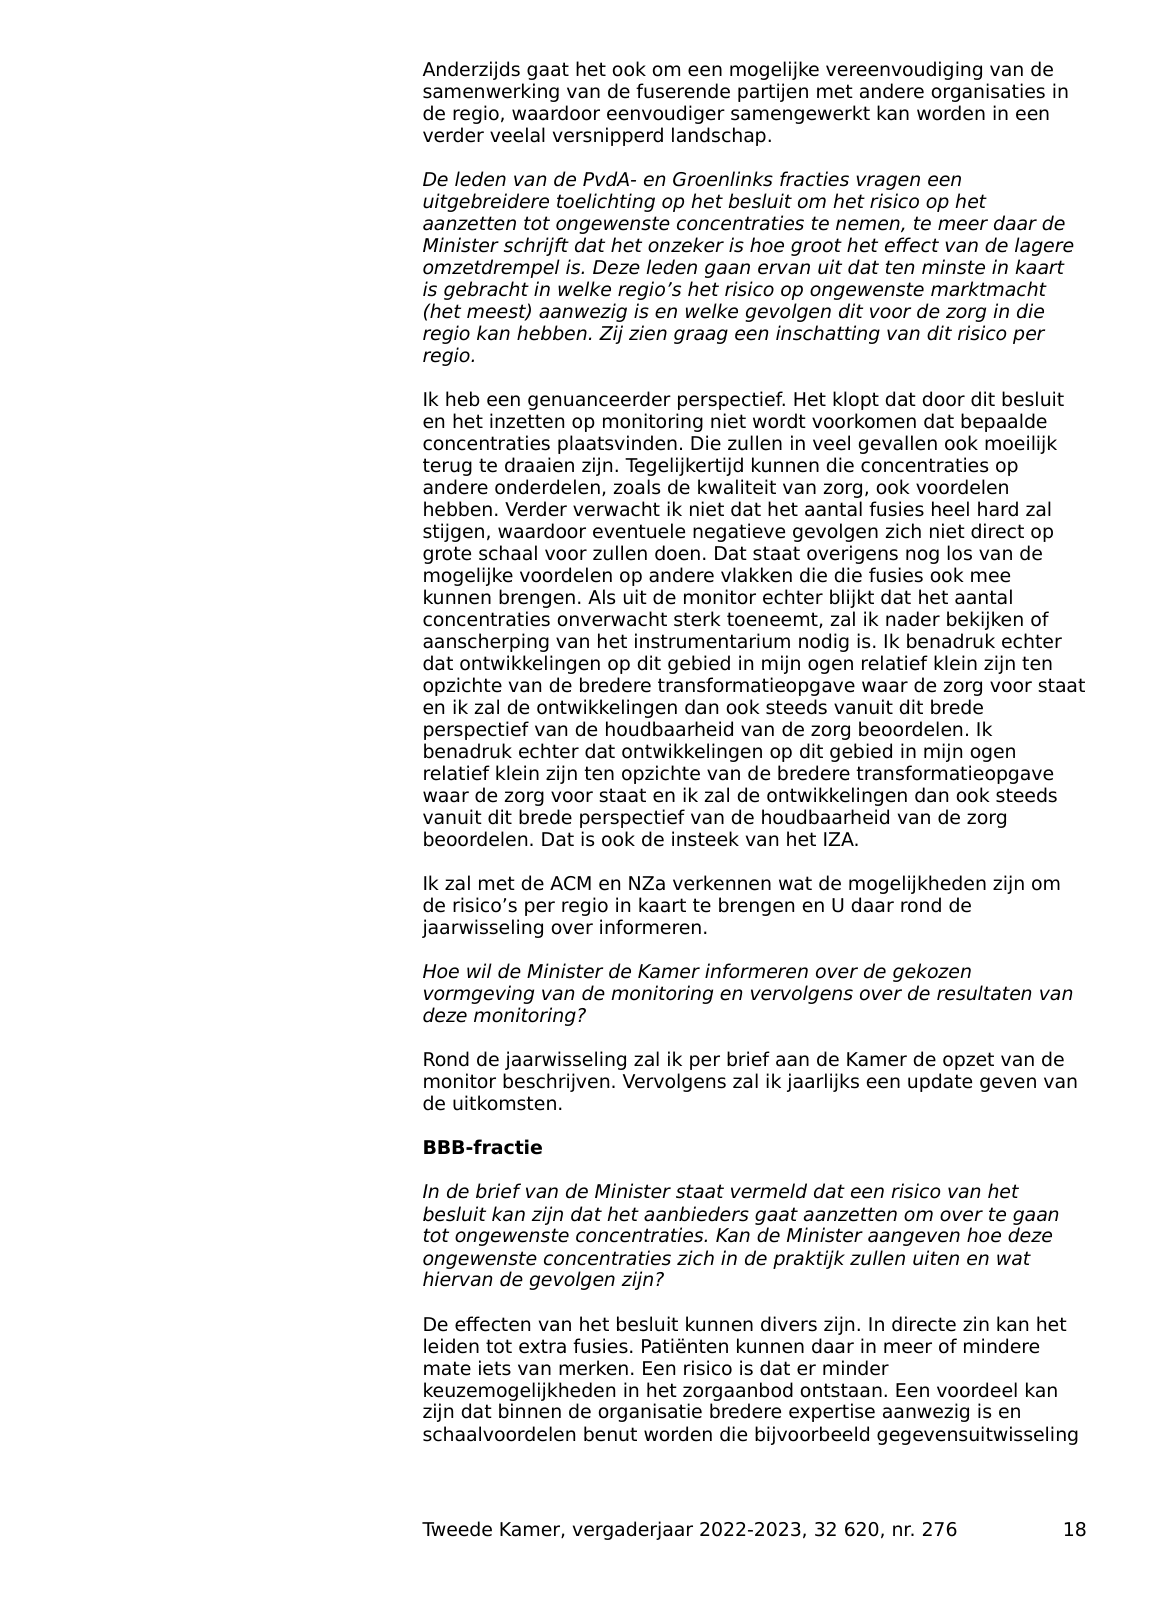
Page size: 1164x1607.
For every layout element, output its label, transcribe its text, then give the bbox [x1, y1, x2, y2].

subtitle BBB-fractie [422, 1137, 1087, 1159]
text Ik heb een genuanceerder perspectief. Het klopt dat door dit besluit en het inzetten op monitoring niet wordt voorkomen dat bepaalde concentraties plaatsvinden. Die zullen in veel gevallen ook moeilijk terug te draaien zijn. Tegelijkertijd kunnen die concentraties op andere onderdelen, zoals de kwaliteit van zorg, ook voordelen hebben. Verder verwacht ik niet dat het aantal fusies heel hard zal stijgen, waardoor eventuele negatieve gevolgen zich niet direct op grote schaal voor zullen doen. Dat staat overigens nog los van de mogelijke voordelen op andere vlakken die die fusies ook mee kunnen brengen. Als uit de monitor echter blijkt dat het aantal concentraties onverwacht sterk toeneemt, zal ik nader bekijken of aanscherping van het instrumentarium nodig is. Ik benadruk echter dat ontwikkelingen op dit gebied in mijn ogen relatief klein zijn ten opzichte van de bredere transformatieopgave waar de zorg voor staat en ik zal de ontwikkelingen dan ook steeds vanuit dit brede perspectief van de houdbaarheid van de zorg beoordelen. Ik benadruk echter dat ontwikkelingen op dit gebied in mijn ogen relatief klein zijn ten opzichte van de bredere transformatieopgave waar de zorg voor staat en ik zal de ontwikkelingen dan ook steeds vanuit dit brede perspectief van de houdbaarheid van de zorg beoordelen. Dat is ook de insteek van het IZA. [422, 389, 1087, 851]
text Hoe wil de Minister de Kamer informeren over de gekozen vormgeving van de monitoring en vervolgens over de resultaten van deze monitoring? [422, 961, 1087, 1027]
text In de brief van de Minister staat vermeld dat een risico van het besluit kan zijn dat het aanbieders gaat aanzetten om over te gaan tot ongewenste concentraties. Kan de Minister aangeven hoe deze ongewenste concentraties zich in de praktijk zullen uiten en wat hiervan de gevolgen zijn? [422, 1181, 1087, 1291]
text Anderzijds gaat het ook om een mogelijke vereenvoudiging van de samenwerking van de fuserende partijen met andere organisaties in de regio, waardoor eenvoudiger samengewerkt kan worden in een verder veelal versnipperd landschap. [422, 59, 1087, 147]
text De effecten van het besluit kunnen divers zijn. In directe zin kan het leiden tot extra fusies. Patiënten kunnen daar in meer of mindere mate iets van merken. Een risico is dat er minder keuzemogelijkheden in het zorgaanbod ontstaan. Een voordeel kan zijn dat binnen de organisatie bredere expertise aanwezig is en schaalvoordelen benut worden die bijvoorbeeld gegevensuitwisseling [422, 1313, 1087, 1445]
text De leden van de PvdA- en Groenlinks fracties vragen een uitgebreidere toelichting op het besluit om het risico op het aanzetten tot ongewenste concentraties te nemen, te meer daar de Minister schrijft dat het onzeker is hoe groot het effect van de lagere omzetdrempel is. Deze leden gaan ervan uit dat ten minste in kaart is gebracht in welke regio’s het risico op ongewenste marktmacht (het meest) aanwezig is en welke gevolgen dit voor de zorg in die regio kan hebben. Zij zien graag een inschatting van dit risico per regio. [422, 169, 1087, 367]
text Rond de jaarwisseling zal ik per brief aan de Kamer de opzet van de monitor beschrijven. Vervolgens zal ik jaarlijks een update geven van de uitkomsten. [422, 1049, 1087, 1115]
text Ik zal met de ACM en NZa verkennen wat de mogelijkheden zijn om de risico’s per regio in kaart te brengen en U daar rond de jaarwisseling over informeren. [422, 873, 1087, 939]
